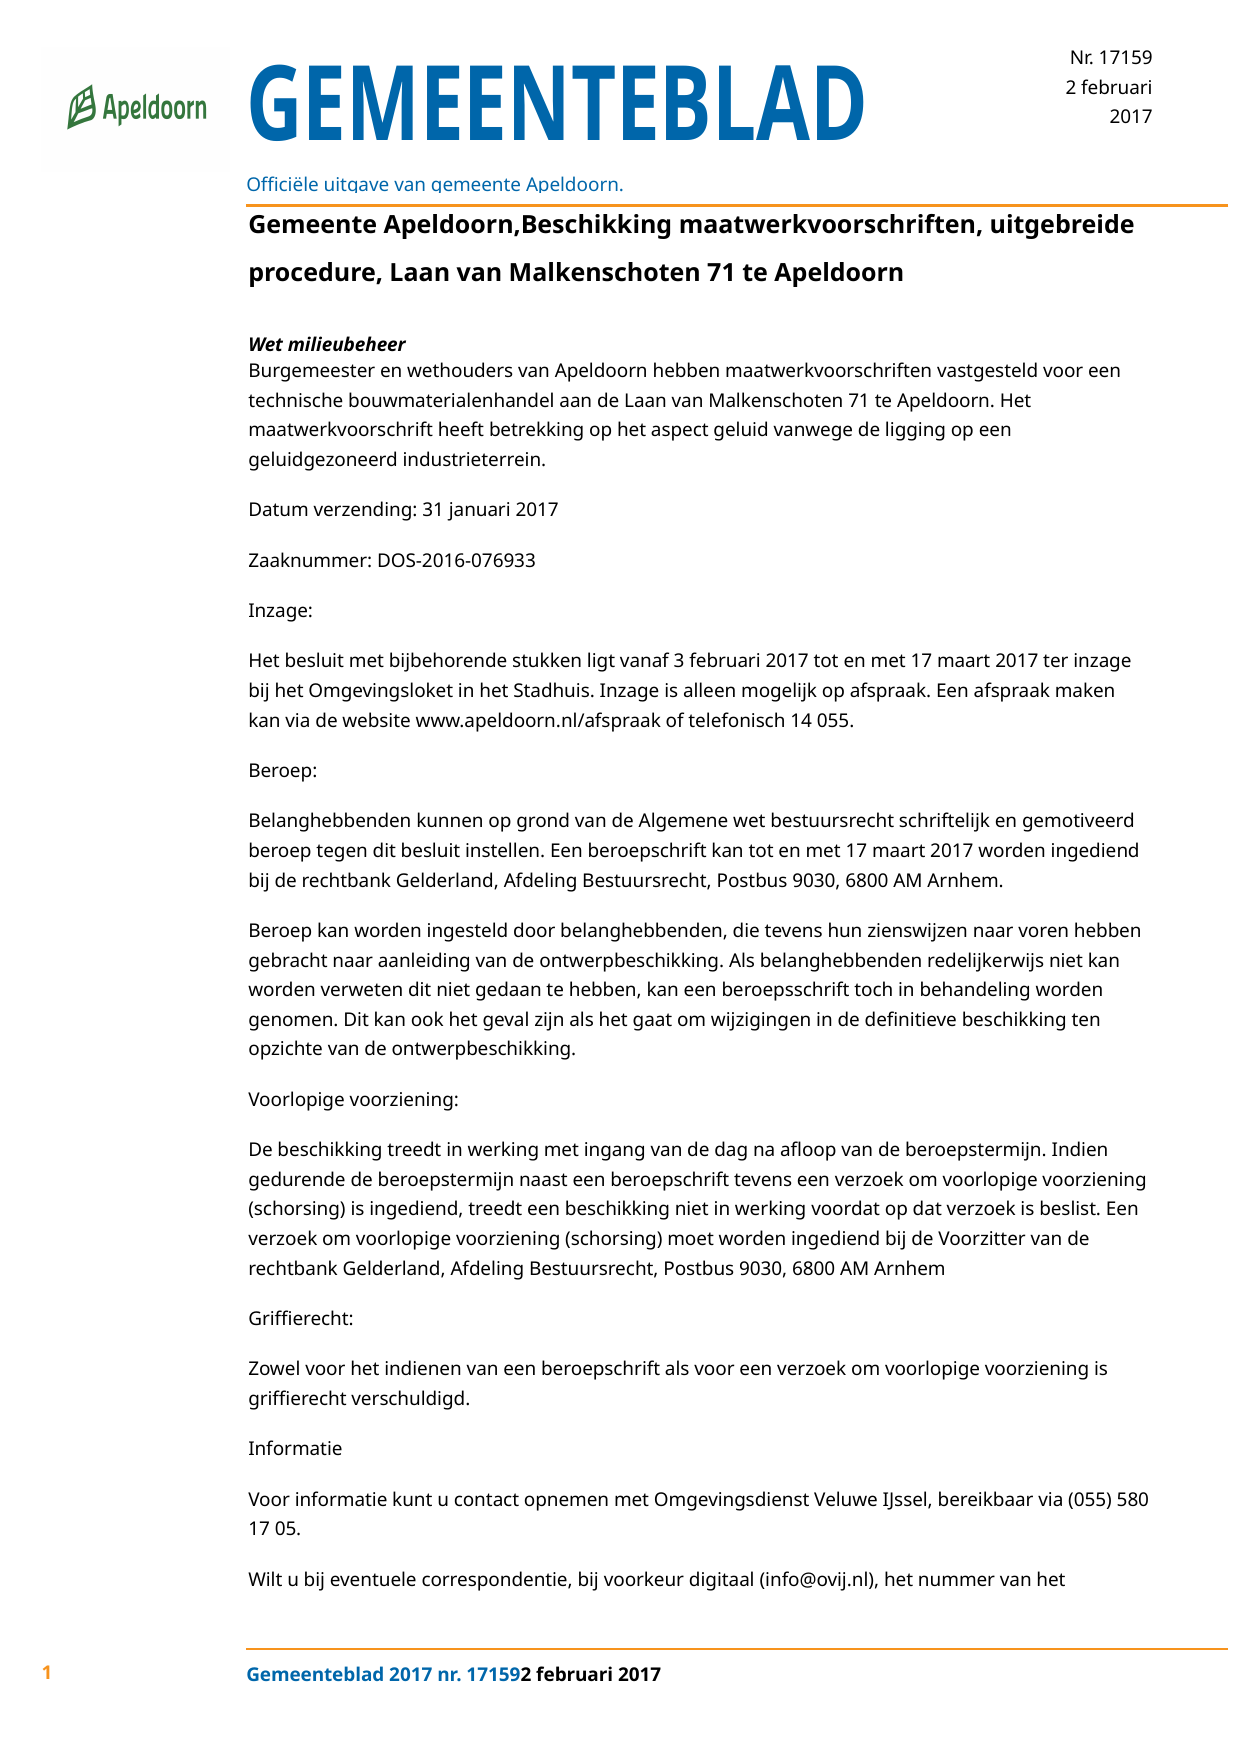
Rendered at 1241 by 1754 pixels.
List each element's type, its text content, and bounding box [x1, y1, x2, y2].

text Zaaknummer: DOS-2016-076933 [248, 547, 1152, 572]
text Datum verzending: 31 januari 2017 [248, 496, 1152, 522]
text Inzage: [248, 597, 1152, 623]
text Burgemeester en wethouders van Apeldoorn hebben maatwerkvoorschriften vastgesteld voor een technische bouwmaterialenhandel aan de Laan van Malkenschoten 71 te Apeldoorn. Het maatwerkvoorschrift heeft betrekking op het aspect geluid vanwege de ligging op een geluidgezoneerd industrieterrein. [248, 357, 1152, 472]
text Wet milieubeheer [248, 331, 1152, 357]
text Voorlopige voorziening: [248, 1086, 1152, 1112]
text Gemeente Apeldoorn,Beschikking maatwerkvoorschriften, uitgebreide procedure, Laan van Malkenschoten 71 te Apeldoorn [248, 207, 1152, 288]
text Beroep: [248, 757, 1152, 783]
text Beroep kan worden ingesteld door belanghebbenden, die tevens hun zienswijzen naar voren hebben gebracht naar aanleiding van de ontwerpbeschikking. Als belanghebbenden redelijkerwijs niet kan worden verweten dit niet gedaan te hebben, kan een beroepsschrift toch in behandeling worden genomen. Dit kan ook het geval zijn als het gaat om wijzigingen in de definitieve beschikking ten opzichte van de ontwerpbeschikking. [248, 917, 1152, 1061]
text Griffierecht: [248, 1305, 1152, 1331]
text Wilt u bij eventuele correspondentie, bij voorkeur digitaal (info@ovij.nl), het nummer van het [248, 1566, 1152, 1592]
picture [41, 47, 231, 172]
text Belanghebbenden kunnen op grond van de Algemene wet bestuursrecht schriftelijk en gemotiveerd beroep tegen dit besluit instellen. Een beroepschrift kan tot en met 17 maart 2017 worden ingediend bij de rechtbank Gelderland, Afdeling Bestuursrecht, Postbus 9030, 6800 AM Arnhem. [248, 808, 1152, 892]
text Voor informatie kunt u contact opnemen met Omgevingsdienst Veluwe IJssel, bereikbaar via (055) 580 17 05. [248, 1486, 1152, 1541]
text Het besluit met bijbehorende stukken ligt vanaf 3 februari 2017 tot en met 17 maart 2017 ter inzage bij het Omgevingsloket in het Stadhuis. Inzage is alleen mogelijk op afspraak. Een afspraak maken kan via de website www.apeldoorn.nl/afspraak of telefonisch 14 055. [248, 648, 1152, 732]
text Informatie [248, 1436, 1152, 1461]
text De beschikking treedt in werking met ingang van de dag na afloop van de beroepstermijn. Indien gedurende de beroepstermijn naast een beroepschrift tevens een verzoek om voorlopige voorziening (schorsing) is ingediend, treedt een beschikking niet in werking voordat op dat verzoek is beslist. Een verzoek om voorlopige voorziening (schorsing) moet worden ingediend bij de Voorzitter van de rechtbank Gelderland, Afdeling Bestuursrecht, Postbus 9030, 6800 AM Arnhem [248, 1136, 1152, 1280]
text Zowel voor het indienen van een beroepschrift als voor een verzoek om voorlopige voorziening is griffierecht verschuldigd. [248, 1356, 1152, 1411]
